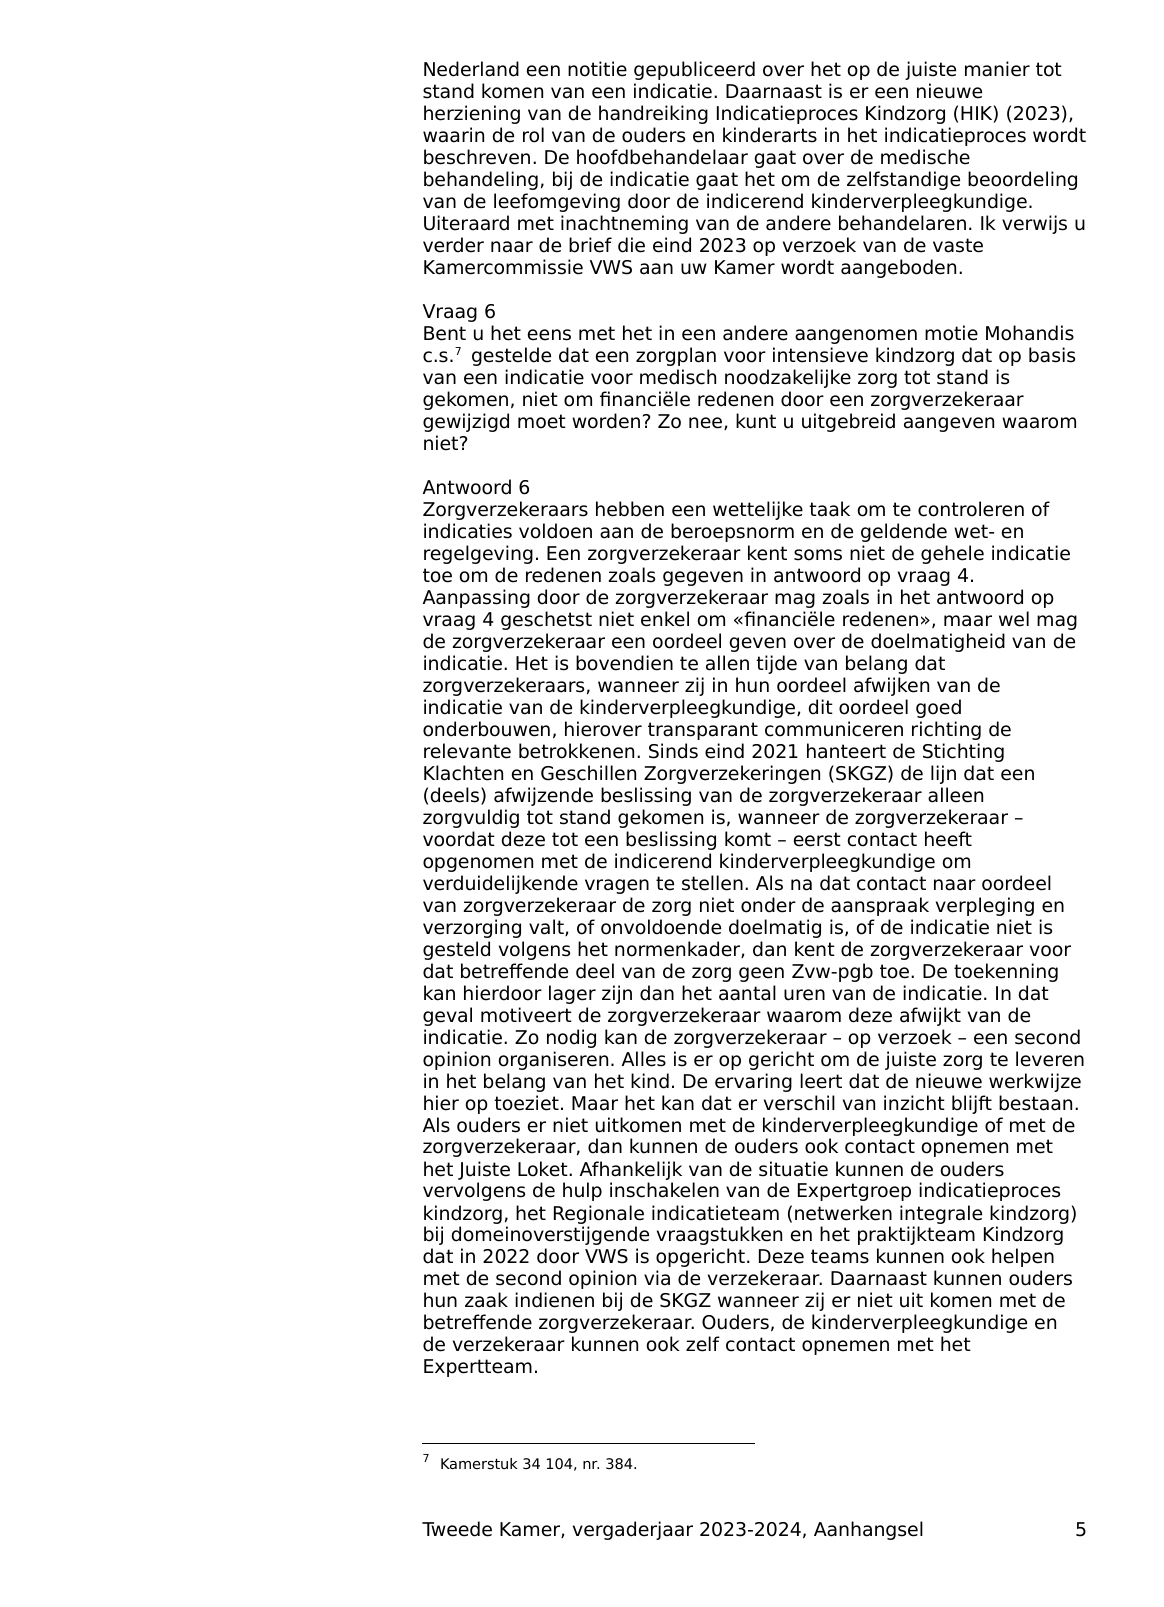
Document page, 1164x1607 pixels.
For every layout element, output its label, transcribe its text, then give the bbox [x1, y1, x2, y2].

text Als ouders er niet uitkomen met de kinderverpleegkundige of met de zorgverzekeraar, dan kunnen de ouders ook contact opnemen met het Juiste Loket. Afhankelijk van de situatie kunnen de ouders vervolgens de hulp inschakelen van de Expertgroep indicatieproces kindzorg, het Regionale indicatieteam (netwerken integrale kindzorg) bij domeinoverstijgende vraagstukken en het praktijkteam Kindzorg dat in 2022 door VWS is opgericht. Deze teams kunnen ook helpen met de second opinion via de verzekeraar. Daarnaast kunnen ouders hun zaak indienen bij de SKGZ wanneer zij er niet uit komen met de betreffende zorgverzekeraar. Ouders, de kinderverpleegkundige en de verzekeraar kunnen ook zelf contact opnemen met het Expertteam. [422, 1114, 1087, 1378]
text Nederland een notitie gepubliceerd over het op de juiste manier tot stand komen van een indicatie. Daarnaast is er een nieuwe herziening van de handreiking Indicatieproces Kindzorg (HIK) (2023), waarin de rol van de ouders en kinderarts in het indicatieproces wordt beschreven. De hoofdbehandelaar gaat over de medische behandeling, bij de indicatie gaat het om de zelfstandige beoordeling van de leefomgeving door de indicerend kinderverpleegkundige. Uiteraard met inachtneming van de andere behandelaren. Ik verwijs u verder naar de brief die eind 2023 op verzoek van de vaste Kamercommissie VWS aan uw Kamer wordt aangeboden. [422, 59, 1087, 279]
text Antwoord 6 [422, 477, 1087, 499]
text Zorgverzekeraars hebben een wettelijke taak om te controleren of indicaties voldoen aan de beroepsnorm en de geldende wet- en regelgeving. Een zorgverzekeraar kent soms niet de gehele indicatie toe om de redenen zoals gegeven in antwoord op vraag 4. Aanpassing door de zorgverzekeraar mag zoals in het antwoord op vraag 4 geschetst niet enkel om «financiële redenen», maar wel mag de zorgverzekeraar een oordeel geven over de doelmatigheid van de indicatie. Het is bovendien te allen tijde van belang dat zorgverzekeraars, wanneer zij in hun oordeel afwijken van de indicatie van de kinderverpleegkundige, dit oordeel goed onderbouwen, hierover transparant communiceren richting de relevante betrokkenen. Sinds eind 2021 hanteert de Stichting Klachten en Geschillen Zorgverzekeringen (SKGZ) de lijn dat een (deels) afwijzende beslissing van de zorgverzekeraar alleen zorgvuldig tot stand gekomen is, wanneer de zorgverzekeraar – voordat deze tot een beslissing komt – eerst contact heeft opgenomen met de indicerend kinderverpleegkundige om verduidelijkende vragen te stellen. Als na dat contact naar oordeel van zorgverzekeraar de zorg niet onder de aanspraak verpleging en verzorging valt, of onvoldoende doelmatig is, of de indicatie niet is gesteld volgens het normenkader, dan kent de zorgverzekeraar voor dat betreffende deel van de zorg geen Zvw-pgb toe. De toekenning kan hierdoor lager zijn dan het aantal uren van de indicatie. In dat geval motiveert de zorgverzekeraar waarom deze afwijkt van de indicatie. Zo nodig kan de zorgverzekeraar – op verzoek – een second opinion organiseren. Alles is er op gericht om de juiste zorg te leveren in het belang van het kind. De ervaring leert dat de nieuwe werkwijze hier op toeziet. Maar het kan dat er verschil van inzicht blijft bestaan. [422, 499, 1087, 1114]
text Kamerstuk 34 104, nr. 384. [422, 1452, 1087, 1474]
text Vraag 6 [422, 301, 1087, 323]
text Bent u het eens met het in een andere aangenomen motie Mohandis c.s. gestelde dat een zorgplan voor intensieve kindzorg dat op basis van een indicatie voor medisch noodzakelijke zorg tot stand is gekomen, niet om financiële redenen door een zorgverzekeraar gewijzigd moet worden? Zo nee, kunt u uitgebreid aangeven waarom niet? [422, 323, 1087, 455]
